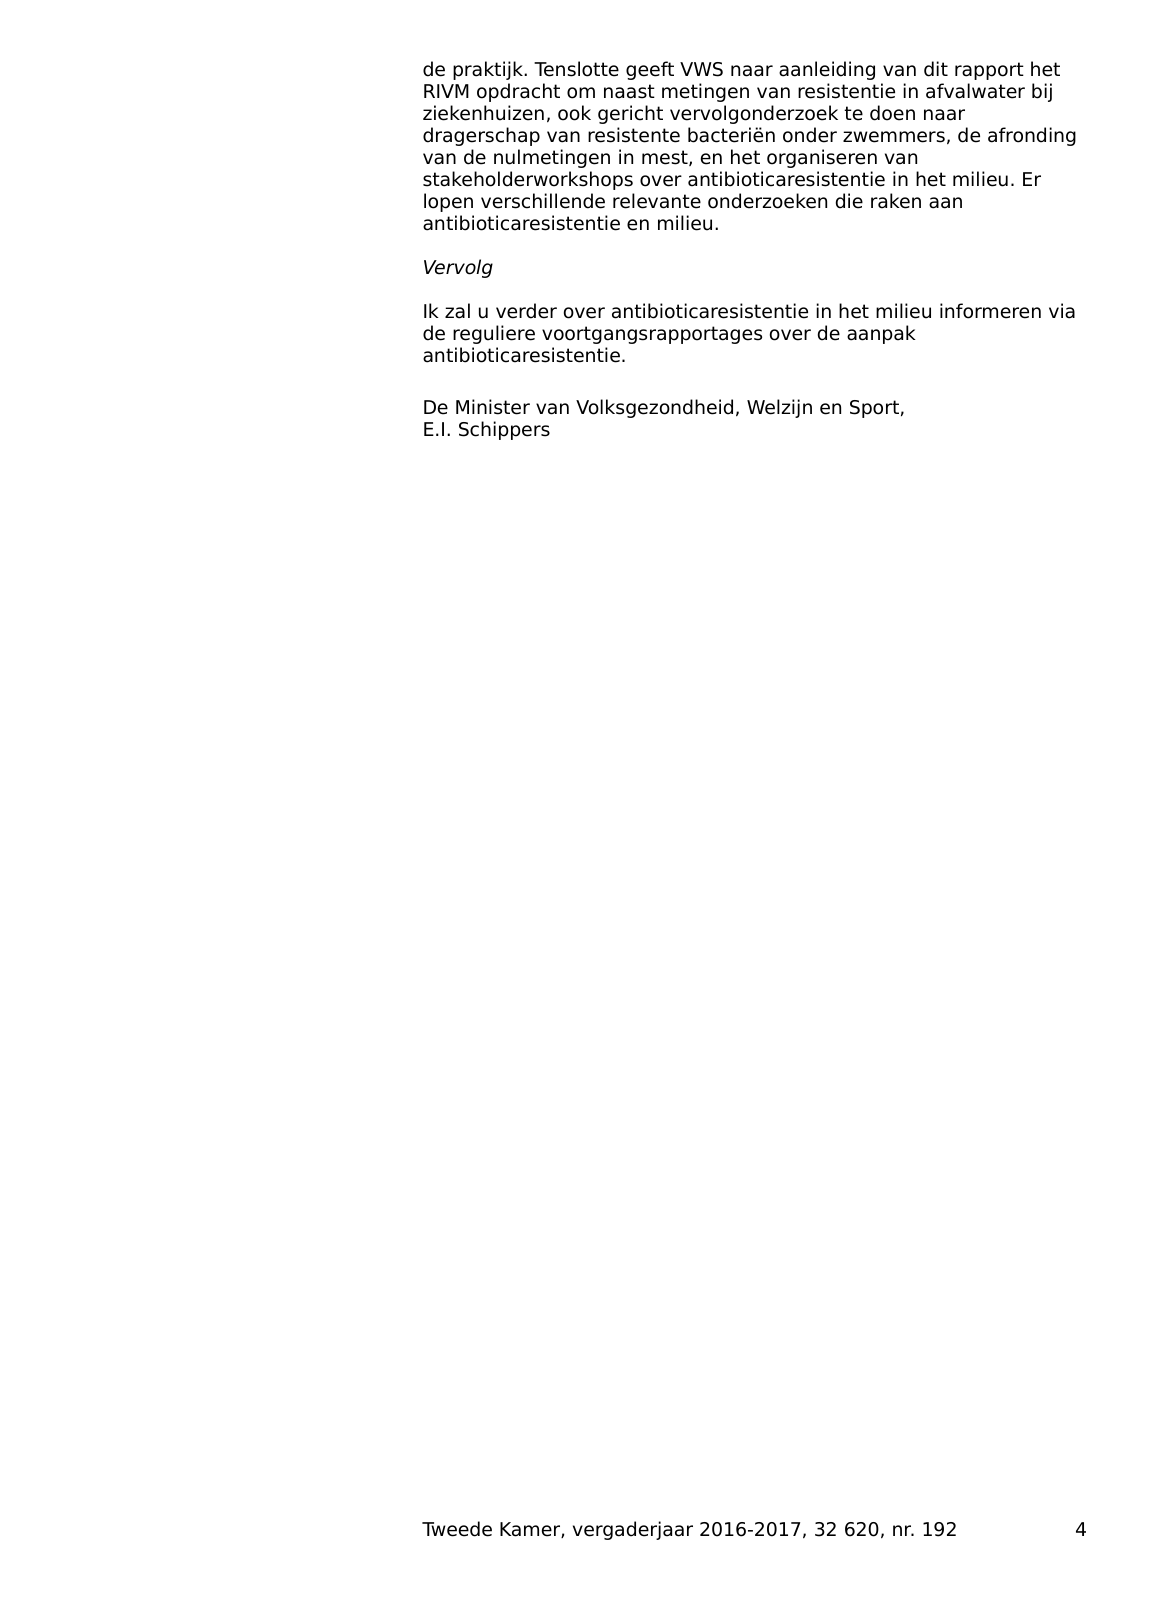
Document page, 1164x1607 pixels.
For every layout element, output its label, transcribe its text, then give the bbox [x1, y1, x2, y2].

text de praktijk. Tenslotte geeft VWS naar aanleiding van dit rapport het RIVM opdracht om naast metingen van resistentie in afvalwater bij ziekenhuizen, ook gericht vervolgonderzoek te doen naar dragerschap van resistente bacteriën onder zwemmers, de afronding van de nulmetingen in mest, en het organiseren van stakeholderworkshops over antibioticaresistentie in het milieu. Er lopen verschillende relevante onderzoeken die raken aan antibioticaresistentie en milieu. [422, 59, 1087, 235]
subtitle Vervolg [422, 257, 1087, 279]
text De Minister van Volksgezondheid, Welzijn en Sport, E.I. Schippers [422, 397, 1087, 441]
text Ik zal u verder over antibioticaresistentie in het milieu informeren via de reguliere voortgangsrapportages over de aanpak antibioticaresistentie. [422, 301, 1087, 367]
